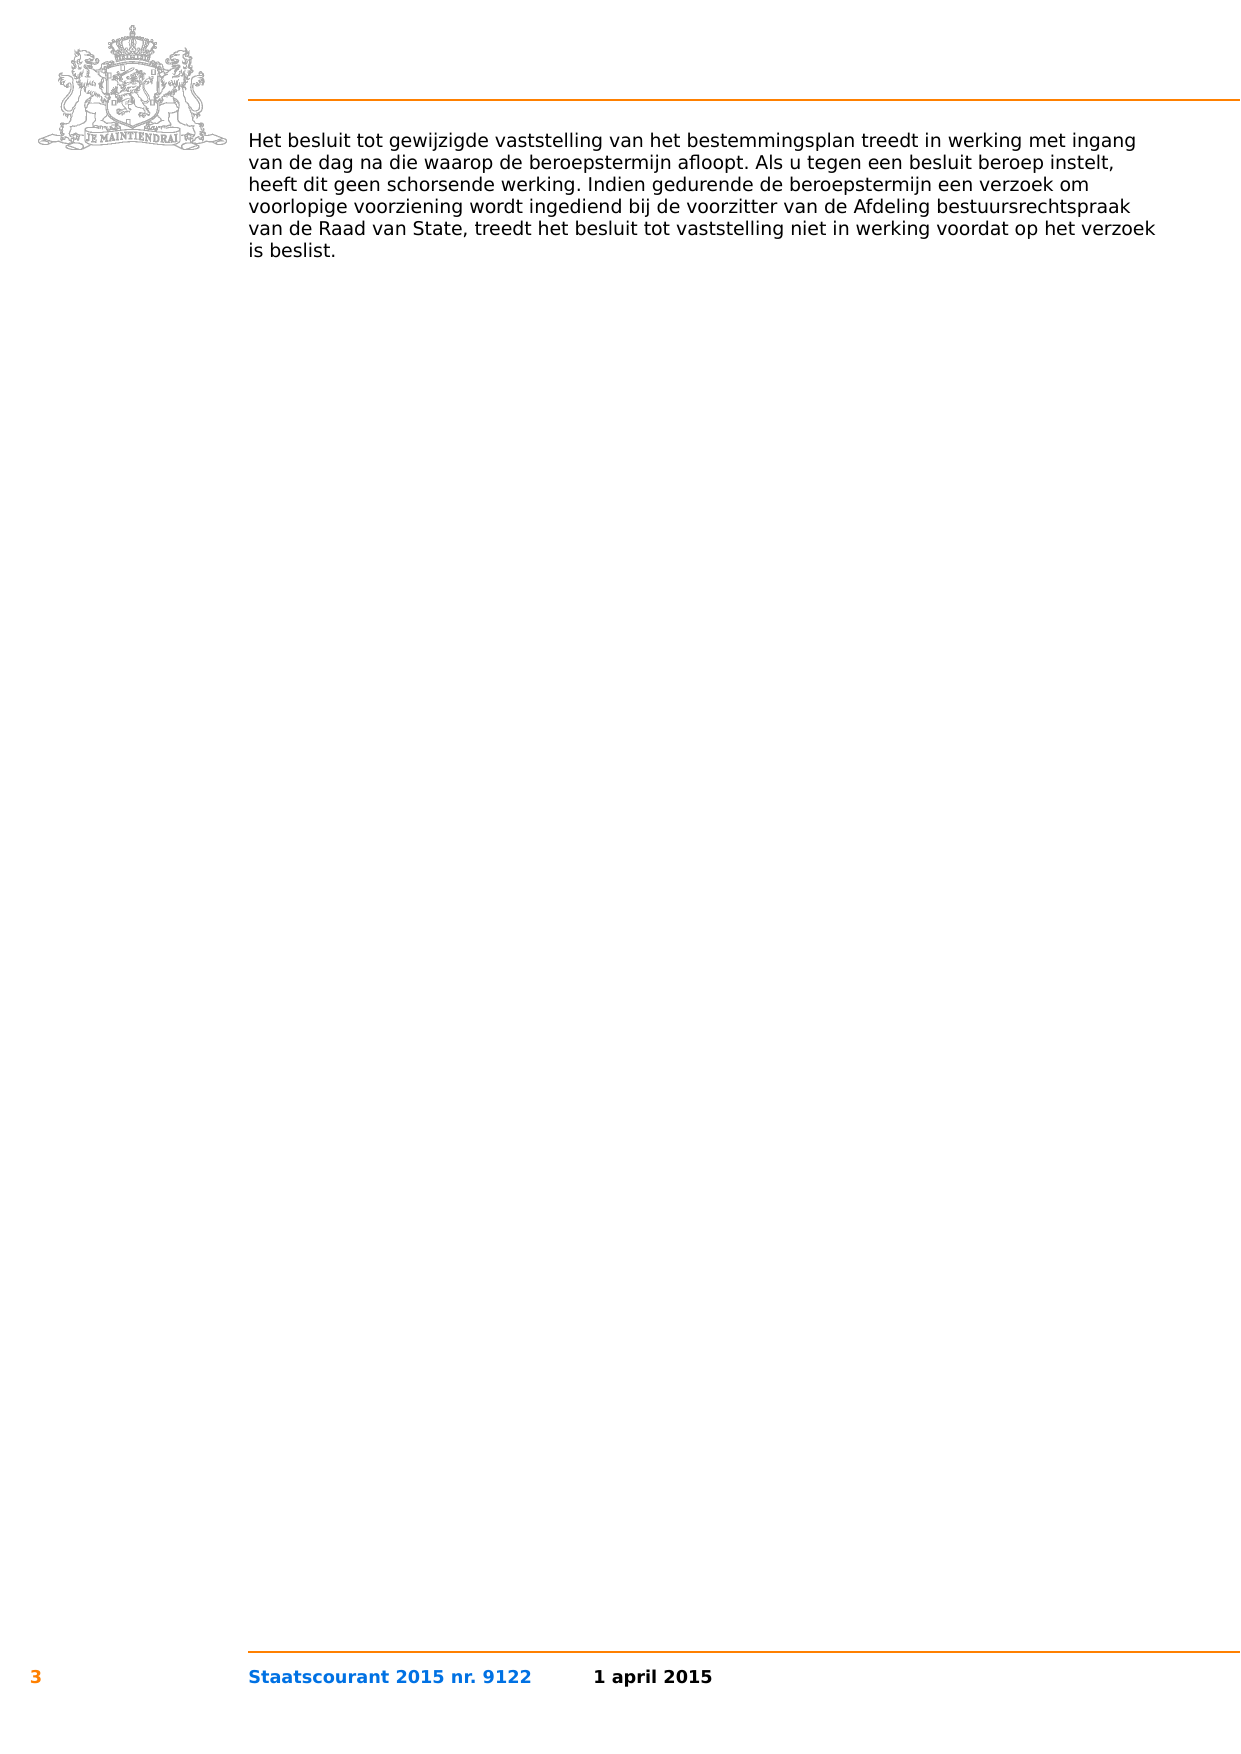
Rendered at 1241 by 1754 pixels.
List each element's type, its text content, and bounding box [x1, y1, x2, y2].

picture [38, 25, 227, 150]
text Het besluit tot gewijzigde vaststelling van het bestemmingsplan treedt in werking met ingang van de dag na die waarop de beroepstermijn afloopt. Als u tegen een besluit beroep instelt, heeft dit geen schorsende werking. Indien gedurende de beroepstermijn een verzoek om voorlopige voorziening wordt ingediend bij de voorzitter van de Afdeling bestuursrechtspraak van de Raad van State, treedt het besluit tot vaststelling niet in werking voordat op het verzoek is beslist. [248, 130, 1163, 262]
